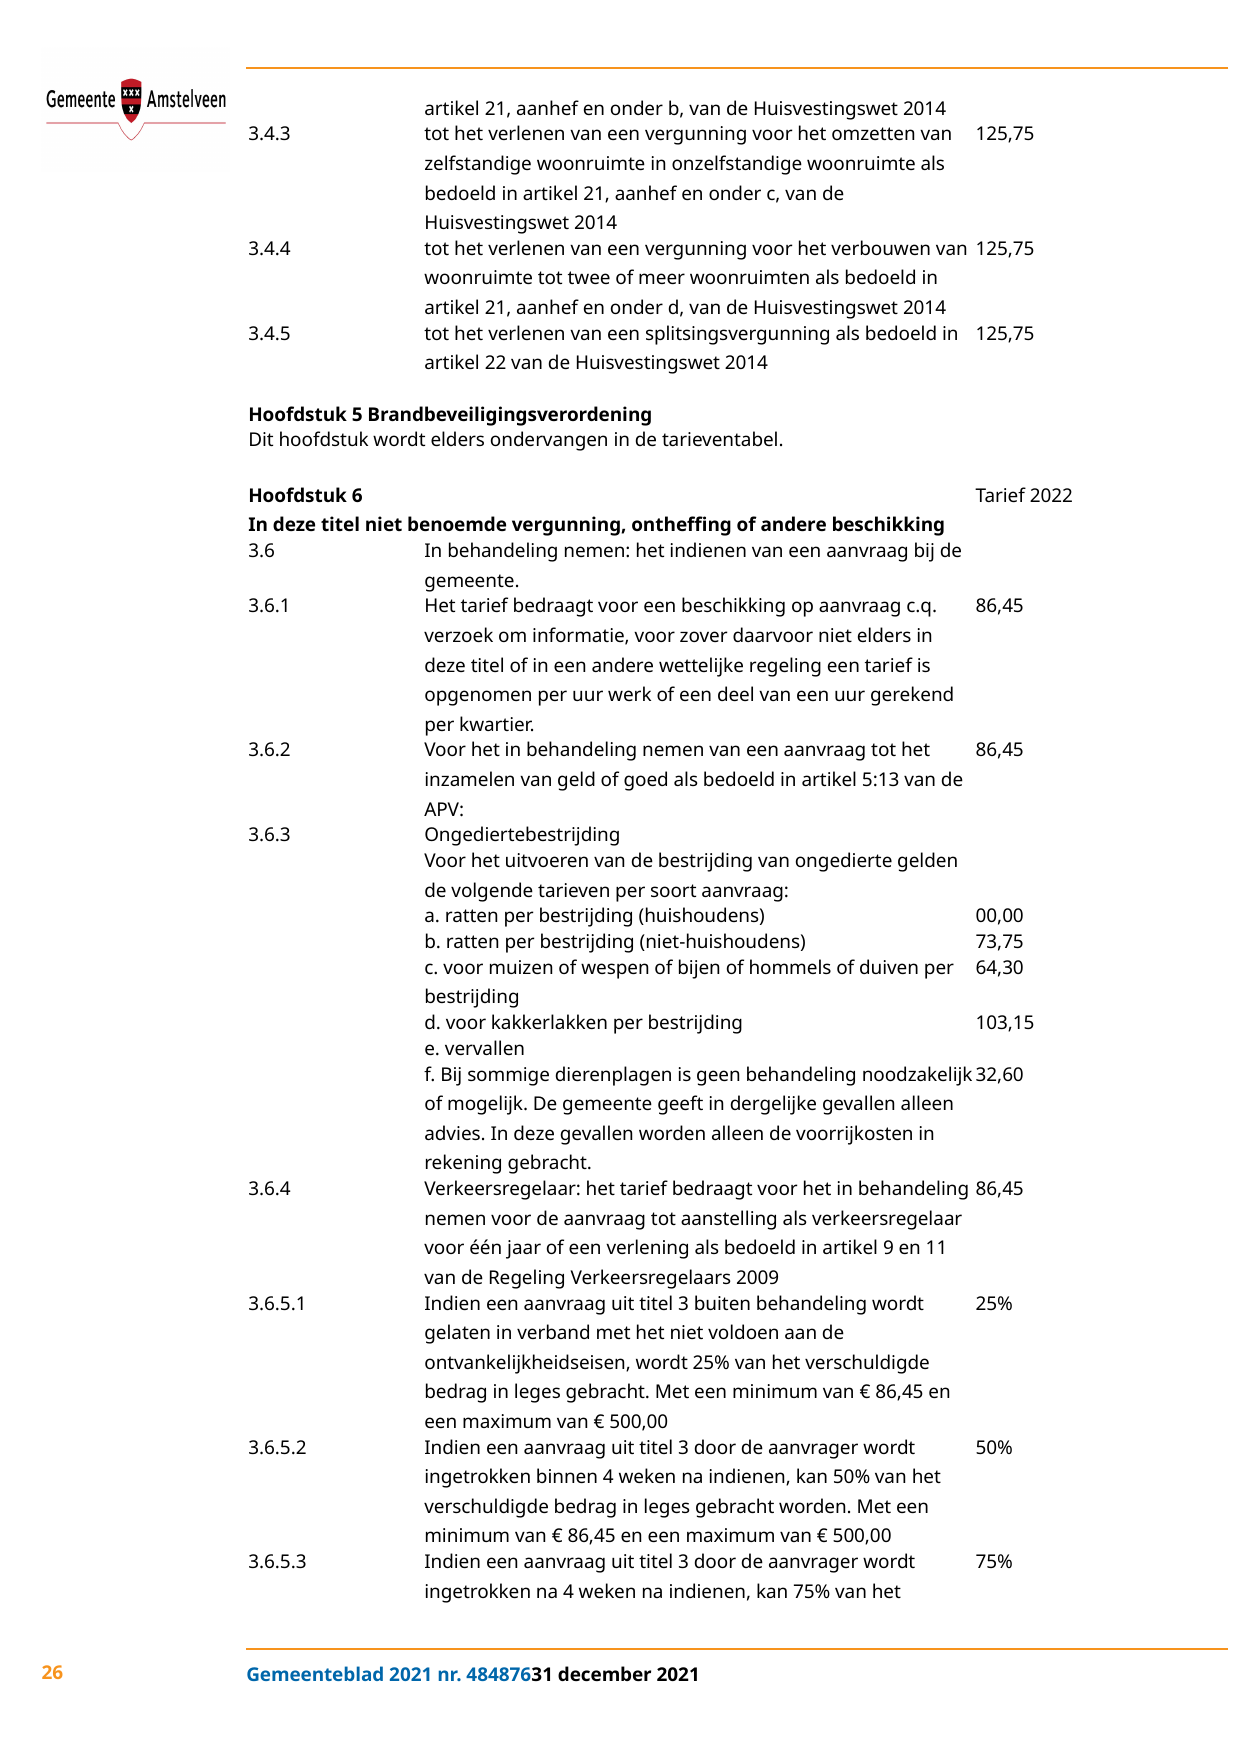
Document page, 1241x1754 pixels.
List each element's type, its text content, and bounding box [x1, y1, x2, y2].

table_cell Het tarief bedraagt voor een beschikking op aanvraag c.q. verzoek om informatie, voor zover daarvoor niet elders in deze titel of in een andere wettelijke regeling een tarief is opgenomen per uur werk of een deel van een uur gerekend per kwartier. [424, 593, 975, 737]
table_cell [248, 928, 424, 954]
table_cell 73,75 [975, 928, 1152, 954]
table_cell 3.6.5.2 [248, 1434, 424, 1548]
table_cell 32,60 [975, 1061, 1152, 1175]
table_cell tot het verlenen van een vergunning voor het verbouwen van woonruimte tot twee of meer woonruimten als bedoeld in artikel 21, aanhef en onder d, van de Huisvestingswet 2014 [424, 235, 975, 320]
table_cell Indien een aanvraag uit titel 3 door de aanvrager wordt ingetrokken binnen 4 weken na indienen, kan 50% van het verschuldigde bedrag in leges gebracht worden. Met een minimum van € 86,45 en een maximum van € 500,00 [424, 1434, 975, 1548]
table_cell 3.4.3 [248, 121, 424, 235]
table_cell [975, 537, 1152, 593]
table_cell [248, 954, 424, 1009]
table_cell 103,15 [975, 1009, 1152, 1035]
table_cell 3.6.5.1 [248, 1290, 424, 1434]
table_cell tot het verlenen van een vergunning voor het omzetten van zelfstandige woonruimte in onzelfstandige woonruimte als bedoeld in artikel 21, aanhef en onder c, van de Huisvestingswet 2014 [424, 121, 975, 235]
table_cell artikel 21, aanhef en onder b, van de Huisvestingswet 2014 [424, 95, 975, 121]
table_cell Indien een aanvraag uit titel 3 door de aanvrager wordt ingetrokken na 4 weken na indienen, kan 75% van het [424, 1548, 975, 1604]
table_cell 3.6.2 [248, 737, 424, 822]
table_cell [248, 847, 424, 903]
table_cell 00,00 [975, 903, 1152, 928]
table_cell Voor het uitvoeren van de bestrijding van ongedierte gelden de volgende tarieven per soort aanvraag: [424, 847, 975, 903]
picture [41, 47, 231, 172]
table_cell f. Bij sommige dierenplagen is geen behandeling noodzakelijk of mogelijk. De gemeente geeft in dergelijke gevallen alleen advies. In deze gevallen worden alleen de voorrijkosten in rekening gebracht. [424, 1061, 975, 1175]
table_cell [248, 1061, 424, 1175]
table_cell d. voor kakkerlakken per bestrijding [424, 1009, 975, 1035]
table_cell [975, 822, 1152, 847]
table_cell 75% [975, 1548, 1152, 1604]
table_cell [248, 1009, 424, 1035]
table_cell [975, 847, 1152, 903]
table_cell Voor het in behandeling nemen van een aanvraag tot het inzamelen van geld of goed als bedoeld in artikel 5:13 van de APV: [424, 737, 975, 822]
table_cell Ongediertebestrijding [424, 822, 975, 847]
table_cell 3.6.5.3 [248, 1548, 424, 1604]
table_cell Verkeersregelaar: het tarief bedraagt voor het in behandeling nemen voor de aanvraag tot aanstelling als verkeersregelaar voor één jaar of een verlening als bedoeld in artikel 9 en 11 van de Regeling Verkeersregelaars 2009 [424, 1175, 975, 1290]
table_cell [248, 1035, 424, 1061]
table_cell 125,75 [975, 121, 1152, 235]
table_cell 25% [975, 1290, 1152, 1434]
table_cell 125,75 [975, 320, 1152, 375]
table_cell 86,45 [975, 1175, 1152, 1290]
table_cell [248, 903, 424, 928]
table_cell [975, 95, 1152, 121]
table_cell 50% [975, 1434, 1152, 1548]
table_cell [248, 95, 424, 121]
table_cell Tarief 2022 [975, 482, 1152, 537]
table_cell Indien een aanvraag uit titel 3 buiten behandeling wordt gelaten in verband met het niet voldoen aan de ontvankelijkheidseisen, wordt 25% van het verschuldigde bedrag in leges gebracht. Met een minimum van € 86,45 en een maximum van € 500,00 [424, 1290, 975, 1434]
table_cell [975, 375, 1152, 401]
table_cell [424, 375, 975, 401]
table_cell 125,75 [975, 235, 1152, 320]
table_cell a. ratten per bestrijding (huishoudens) [424, 903, 975, 928]
table_cell Dit hoofdstuk wordt elders ondervangen in de tarieventabel. [248, 427, 975, 482]
table_cell Hoofdstuk 5 Brandbeveiligingsverordening [248, 401, 975, 427]
table_cell 86,45 [975, 593, 1152, 737]
table_cell 3.6 [248, 537, 424, 593]
table_cell 3.6.1 [248, 593, 424, 737]
table_cell [248, 375, 424, 401]
table_cell In behandeling nemen: het indienen van een aanvraag bij de gemeente. [424, 537, 975, 593]
table_cell 3.4.4 [248, 235, 424, 320]
table_cell e. vervallen [424, 1035, 975, 1061]
table_cell [975, 427, 1152, 482]
table_cell 86,45 [975, 737, 1152, 822]
table_cell 3.4.5 [248, 320, 424, 375]
table_cell c. voor muizen of wespen of bijen of hommels of duiven per bestrijding [424, 954, 975, 1009]
table_cell tot het verlenen van een splitsingsvergunning als bedoeld in artikel 22 van de Huisvestingswet 2014 [424, 320, 975, 375]
table_cell Hoofdstuk 6 In deze titel niet benoemde vergunning, ontheffing of andere beschikking [248, 482, 975, 537]
table_cell 3.6.4 [248, 1175, 424, 1290]
table_cell b. ratten per bestrijding (niet-huishoudens) [424, 928, 975, 954]
table_cell 64,30 [975, 954, 1152, 1009]
table_cell 3.6.3 [248, 822, 424, 847]
table_cell [975, 1035, 1152, 1061]
table_cell [975, 401, 1152, 427]
